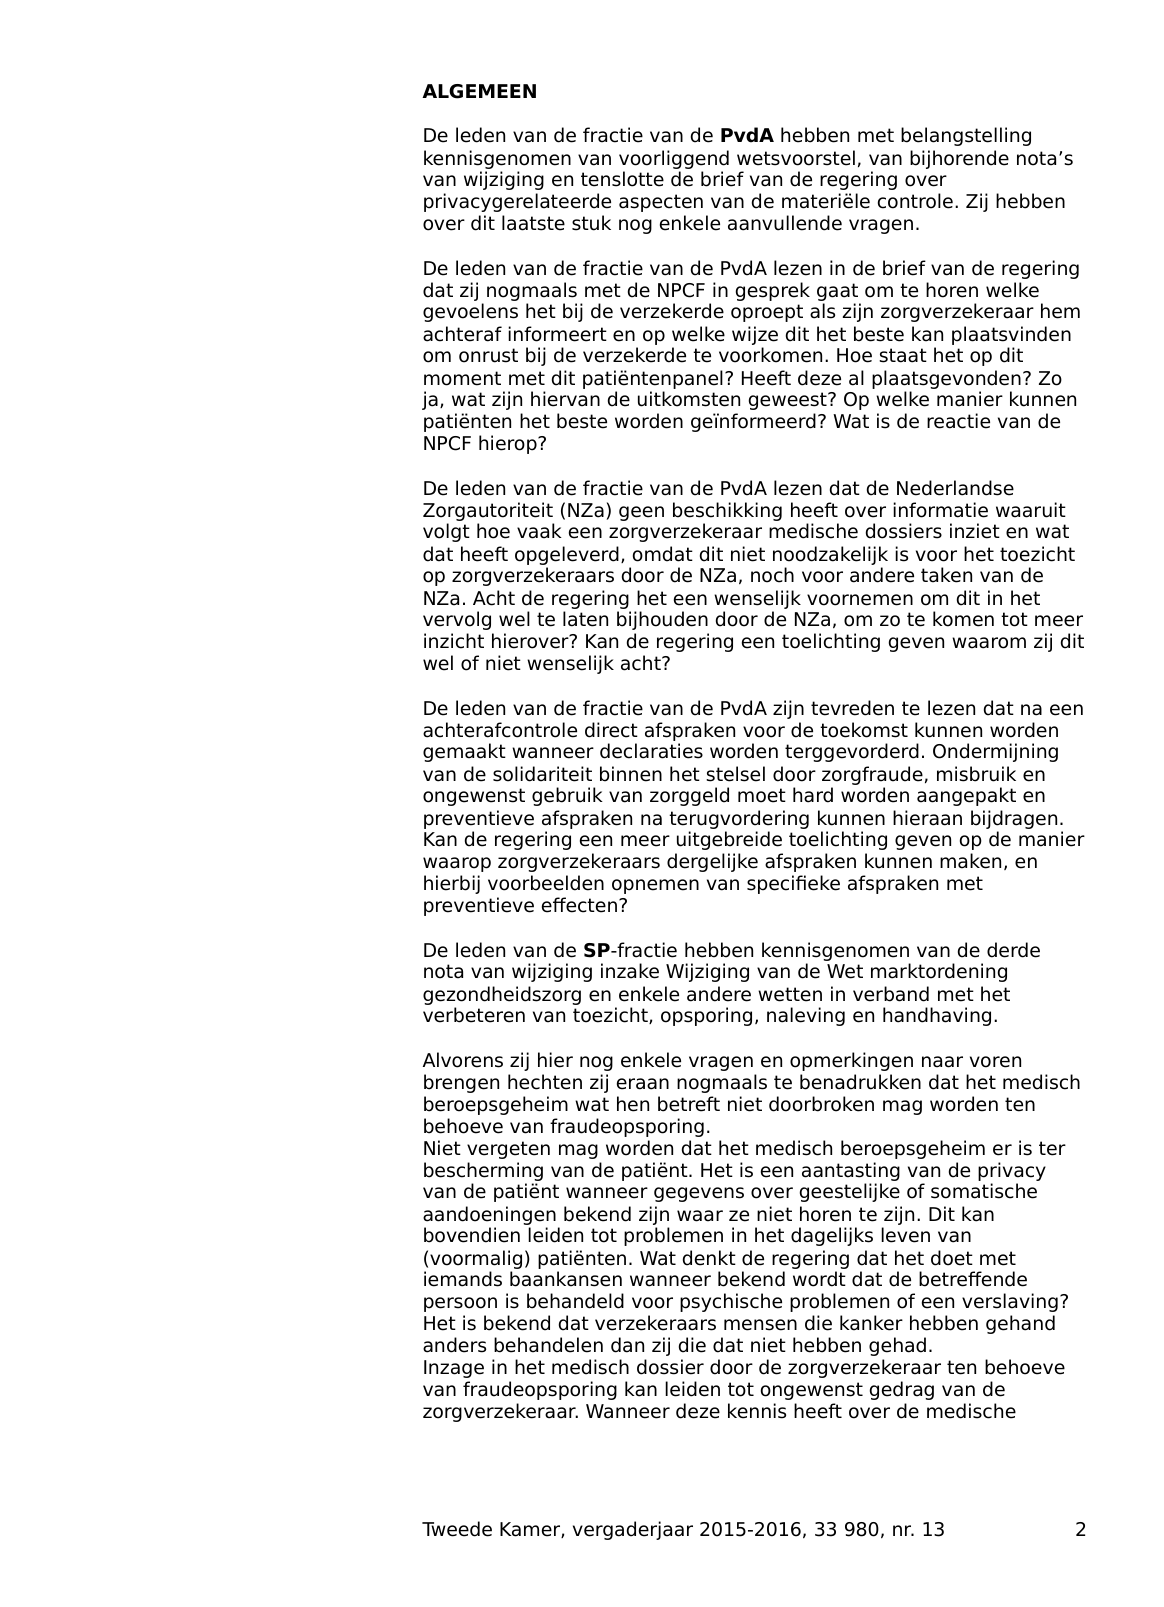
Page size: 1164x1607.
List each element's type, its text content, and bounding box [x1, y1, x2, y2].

text De leden van de fractie van de PvdA lezen dat de Nederlandse Zorgautoriteit (NZa) geen beschikking heeft over informatie waaruit volgt hoe vaak een zorgverzekeraar medische dossiers inziet en wat dat heeft opgeleverd, omdat dit niet noodzakelijk is voor het toezicht op zorgverzekeraars door de NZa, noch voor andere taken van de NZa. Acht de regering het een wenselijk voornemen om dit in het vervolg wel te laten bijhouden door de NZa, om zo te komen tot meer inzicht hierover? Kan de regering een toelichting geven waarom zij dit wel of niet wenselijk acht? [422, 477, 1087, 675]
text De leden van de fractie van de PvdA zijn tevreden te lezen dat na een achterafcontrole direct afspraken voor de toekomst kunnen worden gemaakt wanneer declaraties worden terggevorderd. Ondermijning van de solidariteit binnen het stelsel door zorgfraude, misbruik en ongewenst gebruik van zorggeld moet hard worden aangepakt en preventieve afspraken na terugvordering kunnen hieraan bijdragen. Kan de regering een meer uitgebreide toelichting geven op de manier waarop zorgverzekeraars dergelijke afspraken kunnen maken, en hierbij voorbeelden opnemen van specifieke afspraken met preventieve effecten? [422, 697, 1087, 917]
text Alvorens zij hier nog enkele vragen en opmerkingen naar voren brengen hechten zij eraan nogmaals te benadrukken dat het medisch beroepsgeheim wat hen betreft niet doorbroken mag worden ten behoeve van fraudeopsporing. [422, 1049, 1087, 1137]
text De leden van de fractie van de PvdA hebben met belangstelling kennisgenomen van voorliggend wetsvoorstel, van bijhorende nota’s van wijziging en tenslotte de brief van de regering over privacygerelateerde aspecten van de materiële controle. Zij hebben over dit laatste stuk nog enkele aanvullende vragen. [422, 125, 1087, 235]
text Inzage in het medisch dossier door de zorgverzekeraar ten behoeve van fraudeopsporing kan leiden tot ongewenst gedrag van de zorgverzekeraar. Wanneer deze kennis heeft over de medische [422, 1357, 1087, 1423]
text De leden van de fractie van de PvdA lezen in de brief van de regering dat zij nogmaals met de NPCF in gesprek gaat om te horen welke gevoelens het bij de verzekerde oproept als zijn zorgverzekeraar hem achteraf informeert en op welke wijze dit het beste kan plaatsvinden om onrust bij de verzekerde te voorkomen. Hoe staat het op dit moment met dit patiëntenpanel? Heeft deze al plaatsgevonden? Zo ja, wat zijn hiervan de uitkomsten geweest? Op welke manier kunnen patiënten het beste worden geïnformeerd? Wat is de reactie van de NPCF hierop? [422, 257, 1087, 455]
text De leden van de SP-fractie hebben kennisgenomen van de derde nota van wijziging inzake Wijziging van de Wet marktordening gezondheidszorg en enkele andere wetten in verband met het verbeteren van toezicht, opsporing, naleving en handhaving. [422, 939, 1087, 1027]
text Niet vergeten mag worden dat het medisch beroepsgeheim er is ter bescherming van de patiënt. Het is een aantasting van de privacy van de patiënt wanneer gegevens over geestelijke of somatische aandoeningen bekend zijn waar ze niet horen te zijn. Dit kan bovendien leiden tot problemen in het dagelijks leven van (voormalig) patiënten. Wat denkt de regering dat het doet met iemands baankansen wanneer bekend wordt dat de betreffende persoon is behandeld voor psychische problemen of een verslaving? Het is bekend dat verzekeraars mensen die kanker hebben gehand anders behandelen dan zij die dat niet hebben gehad. [422, 1137, 1087, 1357]
subtitle ALGEMEEN [422, 81, 1087, 103]
